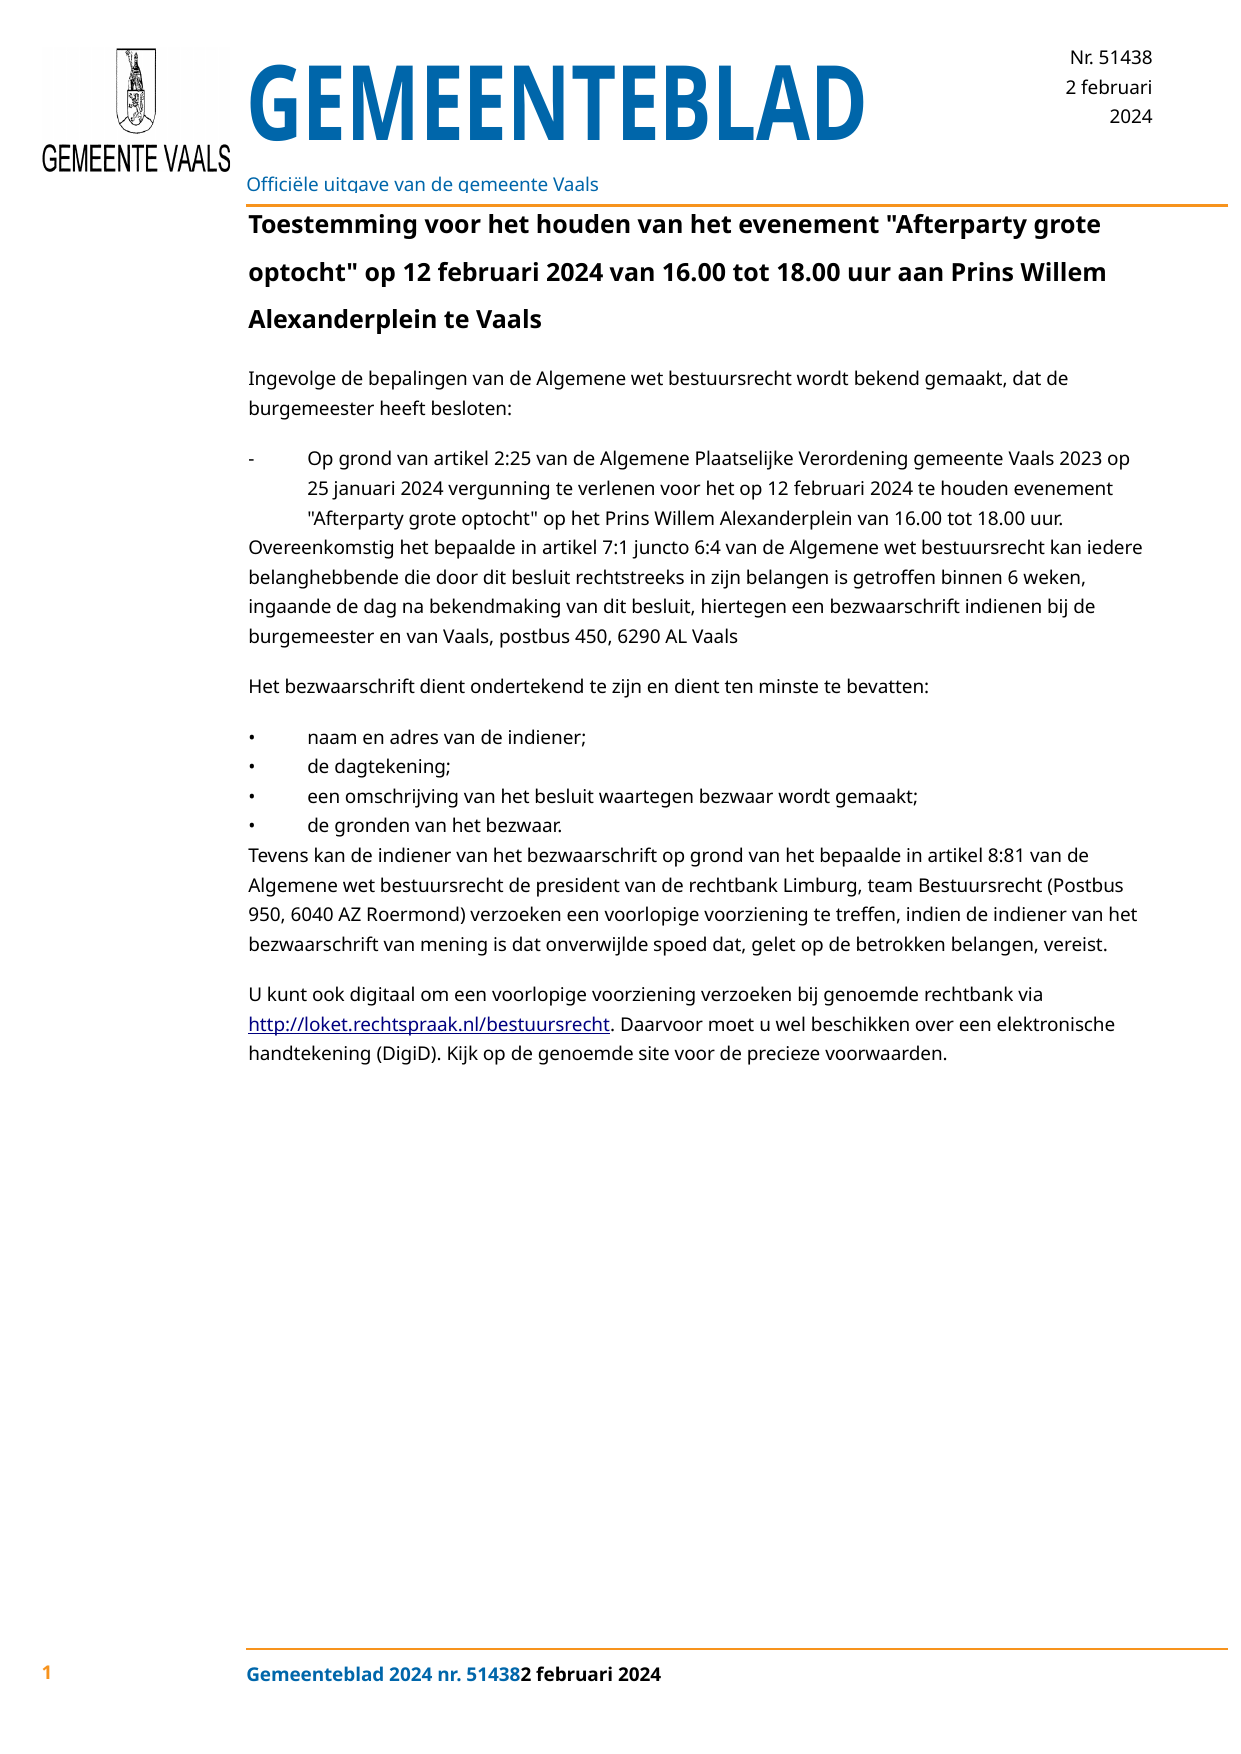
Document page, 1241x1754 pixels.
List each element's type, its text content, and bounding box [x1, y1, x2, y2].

list de dagtekening; [248, 753, 1152, 779]
text Overeenkomstig het bepaalde in artikel 7:1 juncto 6:4 van de Algemene wet bestuursrecht kan iedere belanghebbende die door dit besluit rechtstreeks in zijn belangen is getroffen binnen 6 weken, ingaande de dag na bekendmaking van dit besluit, hiertegen een bezwaarschrift indienen bij de burgemeester en van Vaals, postbus 450, 6290 AL Vaals [248, 534, 1152, 649]
picture [41, 47, 231, 172]
text Tevens kan de indiener van het bezwaarschrift op grond van het bepaalde in artikel 8:81 van de Algemene wet bestuursrecht de president van de rechtbank Limburg, team Bestuursrecht (Postbus 950, 6040 AZ Roermond) verzoeken een voorlopige voorziening te treffen, indien de indiener van het bezwaarschrift van mening is dat onverwijlde spoed dat, gelet op de betrokken belangen, vereist. [248, 842, 1152, 957]
text Toestemming voor het houden van het evenement "Afterparty grote optocht" op 12 februari 2024 van 16.00 tot 18.00 uur aan Prins Willem Alexanderplein te Vaals [248, 207, 1152, 336]
list naam en adres van de indiener; [248, 724, 1152, 749]
text Het bezwaarschrift dient ondertekend te zijn en dient ten minste te bevatten: [248, 673, 1152, 699]
text Ingevolge de bepalingen van de Algemene wet bestuursrecht wordt bekend gemaakt, dat de burgemeester heeft besloten: [248, 366, 1152, 421]
list Op grond van artikel 2:25 van de Algemene Plaatselijke Verordening gemeente Vaals 2023 op 25 januari 2024 vergunning te verlenen voor het op 12 februari 2024 te houden evenement "Afterparty grote optocht" op het Prins Willem Alexanderplein van 16.00 tot 18.00 uur. [248, 446, 1152, 530]
list een omschrijving van het besluit waartegen bezwaar wordt gemaakt; [248, 783, 1152, 809]
text U kunt ook digitaal om een voorlopige voorziening verzoeken bij genoemde rechtbank via http://loket.rechtspraak.nl/bestuursrecht. Daarvoor moet u wel beschikken over een elektronische handtekening (DigiD). Kijk op de genoemde site voor de precieze voorwaarden. [248, 981, 1152, 1066]
list de gronden van het bezwaar. [248, 813, 1152, 838]
